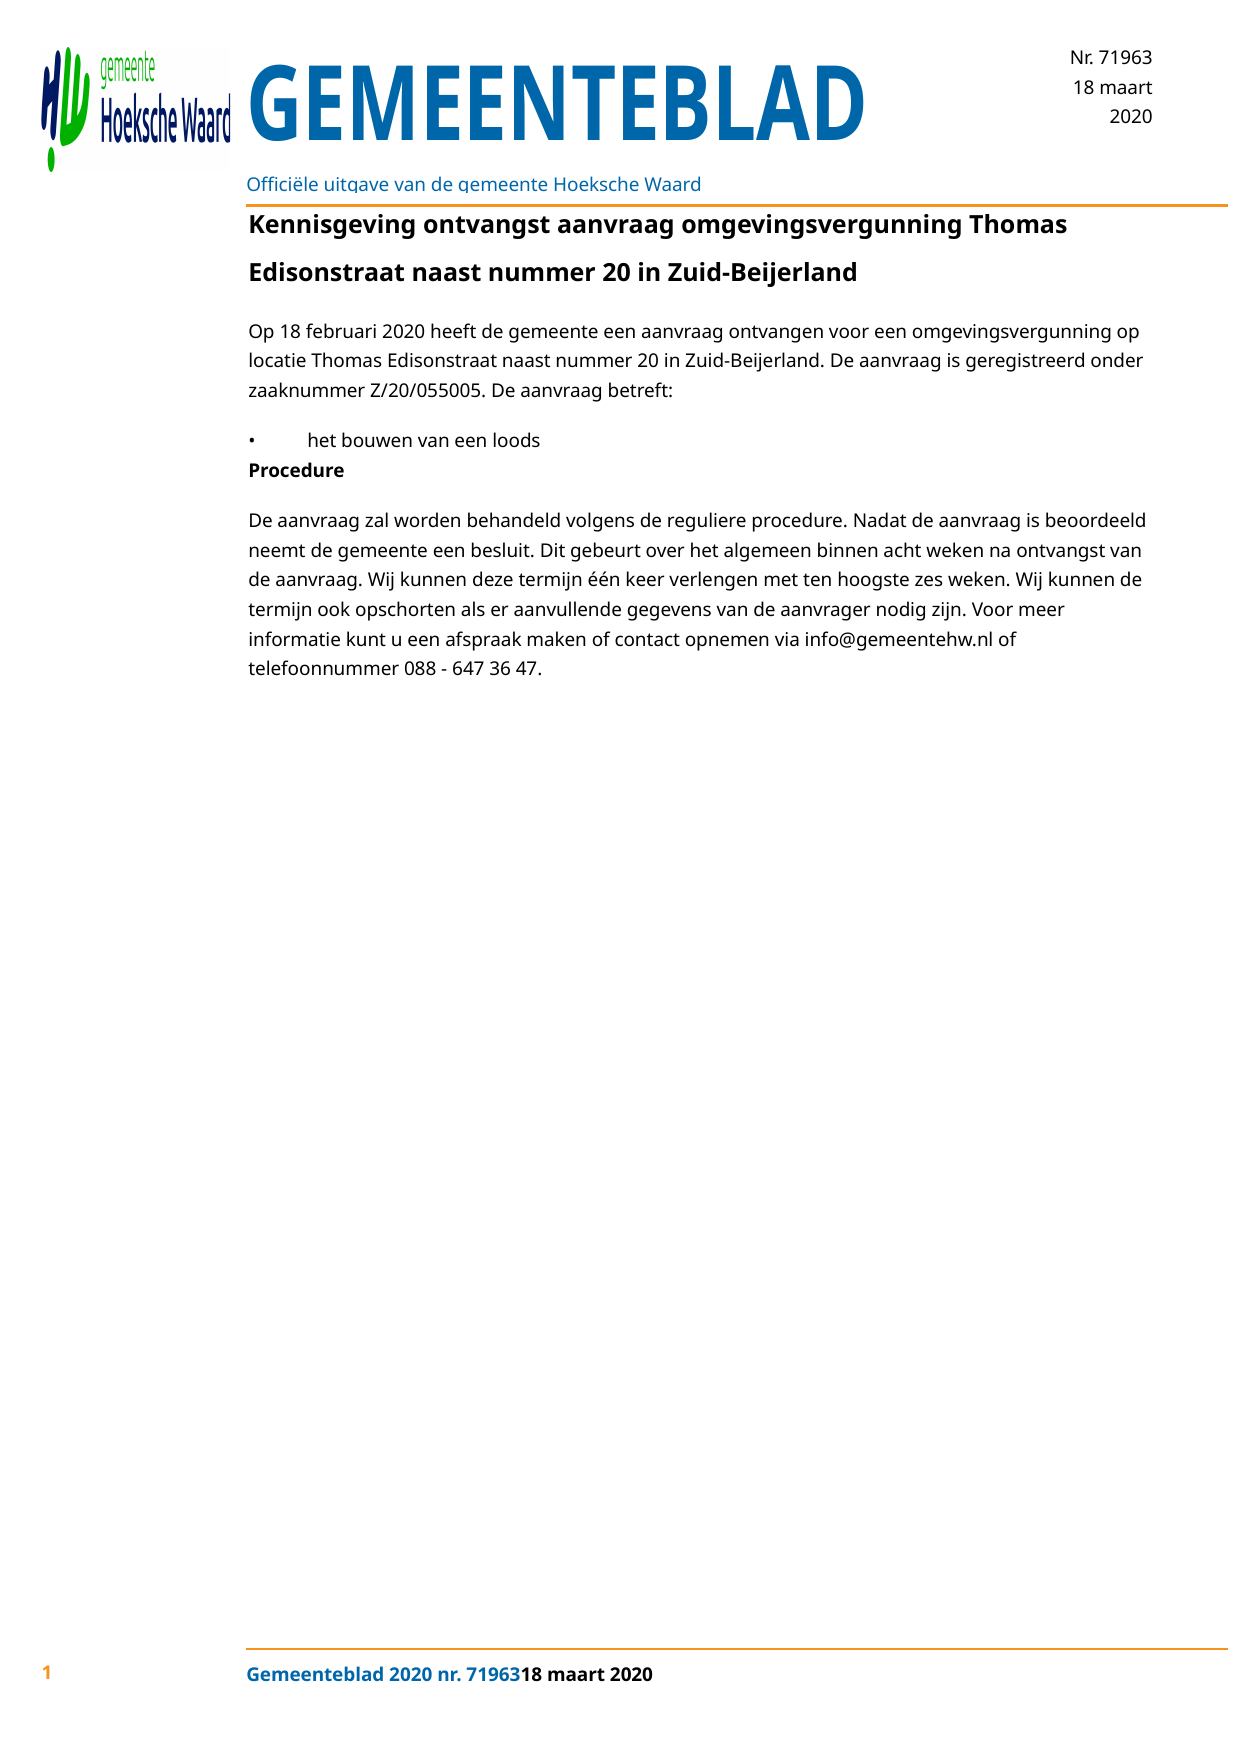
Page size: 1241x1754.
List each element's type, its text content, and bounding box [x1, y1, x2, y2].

text Op 18 februari 2020 heeft de gemeente een aanvraag ontvangen voor een omgevingsvergunning op locatie Thomas Edisonstraat naast nummer 20 in Zuid-Beijerland. De aanvraag is geregistreerd onder zaaknummer Z/20/055005. De aanvraag betreft: [248, 318, 1152, 403]
list het bouwen van een loods [248, 427, 1152, 453]
picture [41, 47, 231, 172]
text Kennisgeving ontvangst aanvraag omgevingsvergunning Thomas Edisonstraat naast nummer 20 in Zuid-Beijerland [248, 207, 1152, 288]
text Procedure [248, 457, 1152, 483]
text De aanvraag zal worden behandeld volgens de reguliere procedure. Nadat de aanvraag is beoordeeld neemt de gemeente een besluit. Dit gebeurt over het algemeen binnen acht weken na ontvangst van de aanvraag. Wij kunnen deze termijn één keer verlengen met ten hoogste zes weken. Wij kunnen de termijn ook opschorten als er aanvullende gegevens van de aanvrager nodig zijn. Voor meer informatie kunt u een afspraak maken of contact opnemen via info@gemeentehw.nl of telefoonnummer 088 - 647 36 47. [248, 507, 1152, 681]
